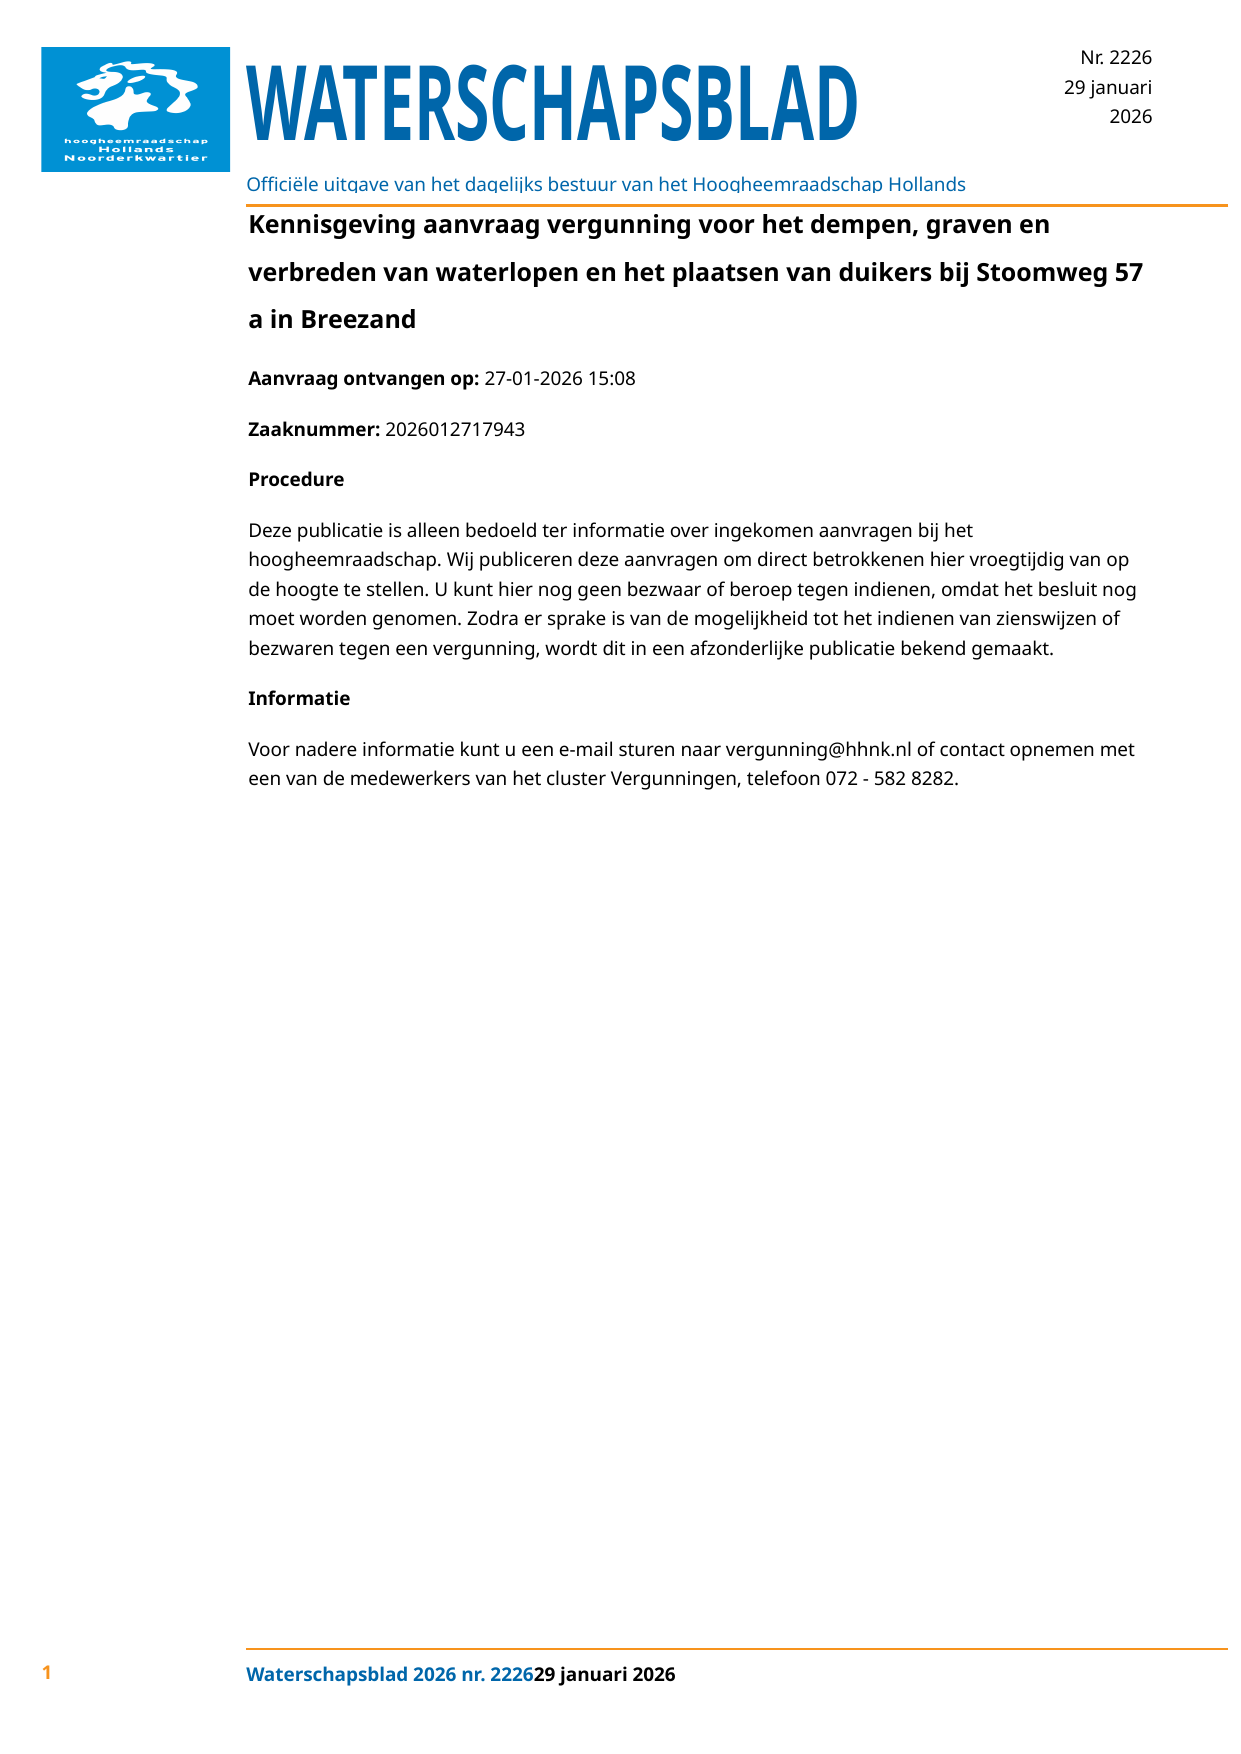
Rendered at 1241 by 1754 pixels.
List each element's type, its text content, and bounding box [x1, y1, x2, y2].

picture [88, 87, 157, 130]
text Voor nadere informatie kunt u een e-mail sturen naar vergunning@hhnk.nl of contact opnemen met een van de medewerkers van het cluster Vergunningen, telefoon 072 - 582 8282. [248, 736, 1152, 791]
text Procedure [248, 466, 1152, 492]
text Zaaknummer: 2026012717943 [248, 416, 1152, 442]
text Kennisgeving aanvraag vergunning voor het dempen, graven en verbreden van waterlopen en het plaatsen van duikers bij Stoomweg 57 a in Breezand [248, 207, 1152, 336]
picture [118, 62, 197, 112]
picture [129, 76, 144, 82]
text Deze publicatie is alleen bedoeld ter informatie over ingekomen aanvragen bij het hoogheemraadschap. Wij publiceren deze aanvragen om direct betrokkenen hier vroegtijdig van op de hoogte te stellen. U kunt hier nog geen bezwaar of beroep tegen indienen, omdat het besluit nog moet worden genomen. Zodra er sprake is van de mogelijkheid tot het indienen van zienswijzen of bezwaren tegen een vergunning, wordt dit in een afzonderlijke publicatie bekend gemaakt. [248, 517, 1152, 661]
picture [78, 64, 122, 99]
text Aanvraag ontvangen op: 27-01-2026 15:08 [248, 366, 1152, 391]
text Informatie [248, 686, 1152, 711]
